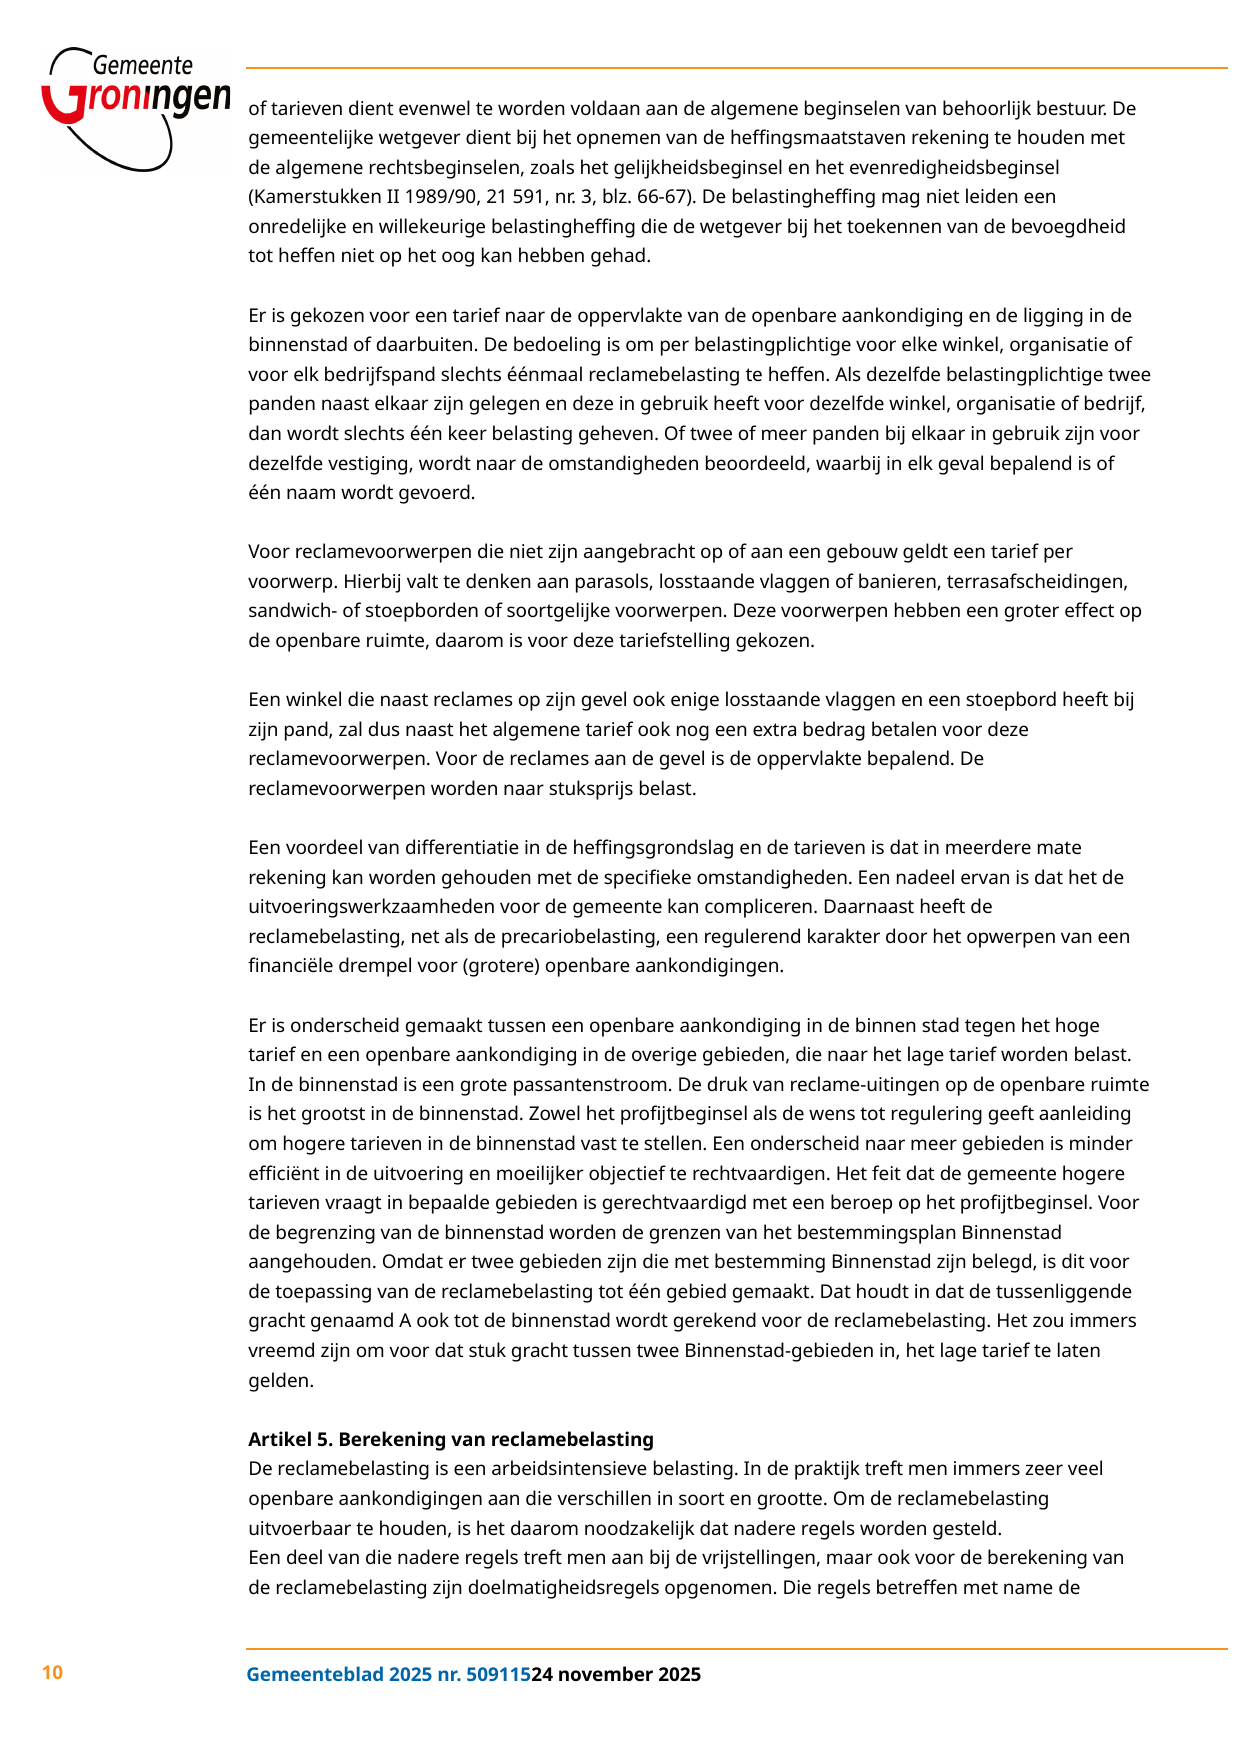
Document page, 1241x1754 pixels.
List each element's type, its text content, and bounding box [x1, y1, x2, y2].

text De reclamebelasting is een arbeidsintensieve belasting. In de praktijk treft men immers zeer veel openbare aankondigingen aan die verschillen in soort en grootte. Om de reclamebelasting uitvoerbaar te houden, is het daarom noodzakelijk dat nadere regels worden gesteld. [248, 1456, 1152, 1541]
text Een deel van die nadere regels treft men aan bij de vrijstellingen, maar ook voor de berekening van de reclamebelasting zijn doelmatigheidsregels opgenomen. Die regels betreffen met name de [248, 1544, 1152, 1600]
text Er is onderscheid gemaakt tussen een openbare aankondiging in de binnen stad tegen het hoge tarief en een openbare aankondiging in de overige gebieden, die naar het lage tarief worden belast. In de binnenstad is een grote passantenstroom. De druk van reclame-uitingen op de openbare ruimte is het grootst in de binnenstad. Zowel het profijtbeginsel als de wens tot regulering geeft aanleiding om hogere tarieven in de binnenstad vast te stellen. Een onderscheid naar meer gebieden is minder efficiënt in de uitvoering en moeilijker objectief te rechtvaardigen. Het feit dat de gemeente hogere tarieven vraagt in bepaalde gebieden is gerechtvaardigd met een beroep op het profijtbeginsel. Voor de begrenzing van de binnenstad worden de grenzen van het bestemmingsplan Binnenstad aangehouden. Omdat er twee gebieden zijn die met bestemming Binnenstad zijn belegd, is dit voor de toepassing van de reclamebelasting tot één gebied gemaakt. Dat houdt in dat de tussenliggende gracht genaamd A ook tot de binnenstad wordt gerekend voor de reclamebelasting. Het zou immers vreemd zijn om voor dat stuk gracht tussen twee Binnenstad-gebieden in, het lage tarief te laten gelden. [248, 1012, 1152, 1393]
text of tarieven dient evenwel te worden voldaan aan de algemene beginselen van behoorlijk bestuur. De gemeentelijke wetgever dient bij het opnemen van de heffingsmaatstaven rekening te houden met de algemene rechtsbeginselen, zoals het gelijkheidsbeginsel en het evenredigheidsbeginsel (Kamerstukken II 1989/90, 21 591, nr. 3, blz. 66-67). De belastingheffing mag niet leiden een onredelijke en willekeurige belastingheffing die de wetgever bij het toekennen van de bevoegdheid tot heffen niet op het oog kan hebben gehad. [248, 95, 1152, 268]
text Er is gekozen voor een tarief naar de oppervlakte van de openbare aankondiging en de ligging in de binnenstad of daarbuiten. De bedoeling is om per belastingplichtige voor elke winkel, organisatie of voor elk bedrijfspand slechts éénmaal reclamebelasting te heffen. Als dezelfde belastingplichtige twee panden naast elkaar zijn gelegen en deze in gebruik heeft voor dezelfde winkel, organisatie of bedrijf, dan wordt slechts één keer belasting geheven. Of twee of meer panden bij elkaar in gebruik zijn voor dezelfde vestiging, wordt naar de omstandigheden beoordeeld, waarbij in elk geval bepalend is of één naam wordt gevoerd. [248, 302, 1152, 505]
text Een winkel die naast reclames op zijn gevel ook enige losstaande vlaggen en een stoepbord heeft bij zijn pand, zal dus naast het algemene tarief ook nog een extra bedrag betalen voor deze reclamevoorwerpen. Voor de reclames aan de gevel is de oppervlakte bepalend. De reclamevoorwerpen worden naar stuksprijs belast. [248, 686, 1152, 801]
text Voor reclamevoorwerpen die niet zijn aangebracht op of aan een gebouw geldt een tarief per voorwerp. Hierbij valt te denken aan parasols, losstaande vlaggen of banieren, terrasafscheidingen, sandwich- of stoepborden of soortgelijke voorwerpen. Deze voorwerpen hebben een groter effect op de openbare ruimte, daarom is voor deze tariefstelling gekozen. [248, 538, 1152, 653]
text Artikel 5. Berekening van reclamebelasting [248, 1426, 1152, 1452]
text Een voordeel van differentiatie in de heffingsgrondslag en de tarieven is dat in meerdere mate rekening kan worden gehouden met de specifieke omstandigheden. Een nadeel ervan is dat het de uitvoeringswerkzaamheden voor de gemeente kan compliceren. Daarnaast heeft de reclamebelasting, net als de precariobelasting, een regulerend karakter door het opwerpen van een financiële drempel voor (grotere) openbare aankondigingen. [248, 834, 1152, 978]
picture [41, 47, 231, 172]
